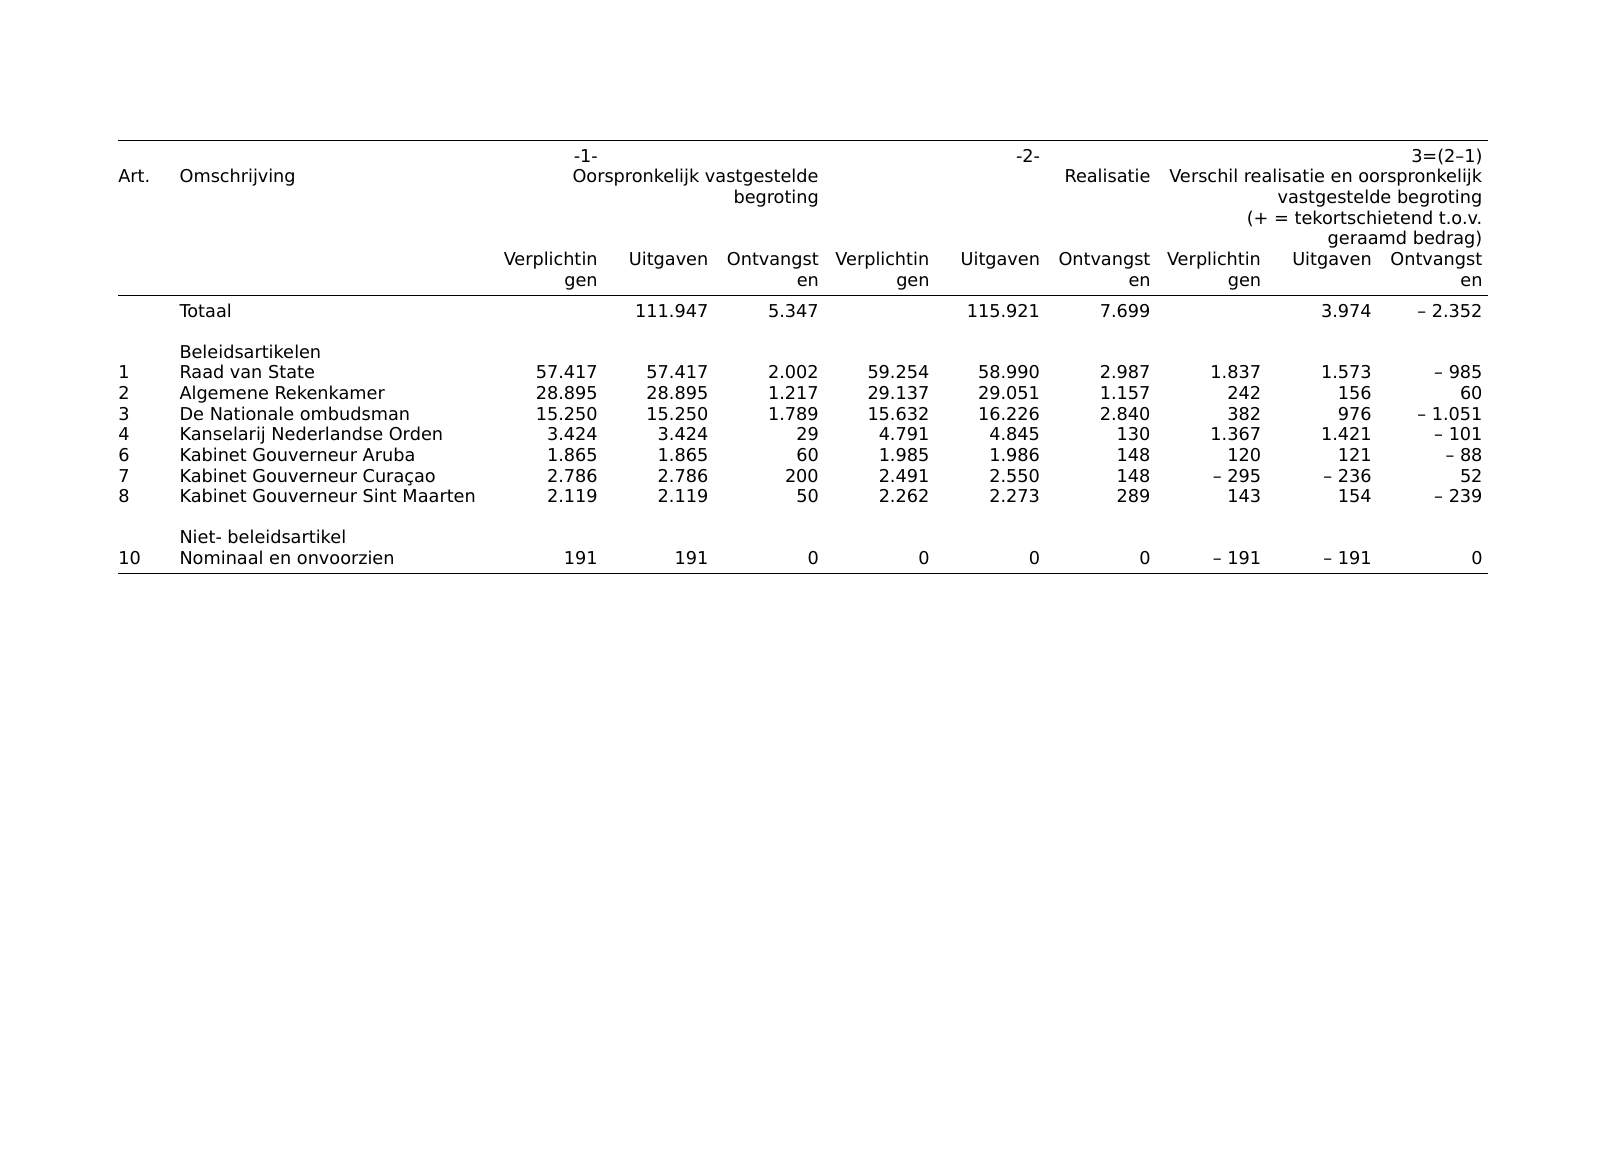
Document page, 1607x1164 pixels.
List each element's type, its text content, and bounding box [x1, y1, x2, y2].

table_cell 4.845 [935, 424, 1046, 445]
table_cell 3.424 [493, 424, 603, 445]
table_cell 2.786 [493, 466, 603, 486]
table_cell [1046, 208, 1156, 249]
table_cell [118, 249, 173, 295]
table_cell De Nationale ombudsman [173, 404, 493, 424]
table_cell – 239 [1377, 486, 1488, 507]
table_cell [825, 321, 935, 342]
table_cell 148 [1046, 466, 1156, 486]
table_cell [493, 296, 603, 321]
table_cell [118, 296, 173, 321]
table_cell [1046, 321, 1156, 342]
table_cell [935, 321, 1046, 342]
table_cell [118, 321, 173, 342]
table_cell 115.921 [935, 296, 1046, 321]
table_cell 121 [1267, 445, 1377, 466]
table_cell 0 [1046, 548, 1156, 573]
table_cell 0 [1377, 548, 1488, 573]
table_cell Verschil realisatie en oorspronkelijk vastgestelde begroting [1156, 166, 1488, 208]
table_cell 58.990 [935, 363, 1046, 383]
table_cell [935, 342, 1046, 362]
table_cell [173, 321, 493, 342]
table_cell Omschrijving [173, 166, 493, 208]
table_cell 29.051 [935, 383, 1046, 404]
table_cell [825, 507, 935, 527]
table_cell [118, 342, 173, 362]
table_cell 10 [118, 548, 173, 573]
table_cell 28.895 [493, 383, 603, 404]
table_cell 2.786 [603, 466, 714, 486]
table_cell 143 [1156, 486, 1267, 507]
table_cell [825, 208, 935, 249]
table_cell 3.424 [603, 424, 714, 445]
table_cell 50 [714, 486, 824, 507]
table_cell [493, 528, 603, 548]
table_cell Kabinet Gouverneur Aruba [173, 445, 493, 466]
table_cell [493, 208, 603, 249]
table_cell Raad van State [173, 363, 493, 383]
table_header [1046, 141, 1156, 166]
table_cell 2.262 [825, 486, 935, 507]
table_cell 191 [603, 548, 714, 573]
table_cell [603, 321, 714, 342]
table_cell 1 [118, 363, 173, 383]
table_cell [935, 208, 1046, 249]
table_cell Verplichtingen [825, 249, 935, 295]
table_cell 28.895 [603, 383, 714, 404]
table_cell 2.273 [935, 486, 1046, 507]
table_cell 0 [825, 548, 935, 573]
table_cell 52 [1377, 466, 1488, 486]
table_cell 1.367 [1156, 424, 1267, 445]
table_cell Verplichtingen [1156, 249, 1267, 295]
table_cell [603, 507, 714, 527]
table_cell Algemene Rekenkamer [173, 383, 493, 404]
table_cell [714, 208, 824, 249]
table_header [118, 141, 173, 166]
table_cell [493, 342, 603, 362]
table_cell [1267, 528, 1377, 548]
table_cell – 191 [1267, 548, 1377, 573]
table_cell [603, 208, 714, 249]
table_cell [1156, 321, 1267, 342]
table_cell 1.865 [603, 445, 714, 466]
table_cell [603, 342, 714, 362]
table_cell [1267, 507, 1377, 527]
table_header [825, 141, 935, 166]
table_cell 1.837 [1156, 363, 1267, 383]
table_cell 0 [935, 548, 1046, 573]
table_cell 29.137 [825, 383, 935, 404]
table_cell [1377, 528, 1488, 548]
table_cell 0 [714, 548, 824, 573]
table_header [603, 141, 714, 166]
table_cell – 191 [1156, 548, 1267, 573]
table_cell Ontvangsten [1377, 249, 1488, 295]
table_cell 2.119 [493, 486, 603, 507]
table_cell – 295 [1156, 466, 1267, 486]
table_cell [825, 342, 935, 362]
table_cell 7 [118, 466, 173, 486]
table_cell 60 [1377, 383, 1488, 404]
table_cell [173, 249, 493, 295]
table_cell 60 [714, 445, 824, 466]
table_cell 1.789 [714, 404, 824, 424]
table_cell 2.119 [603, 486, 714, 507]
table_cell Nominaal en onvoorzien [173, 548, 493, 573]
table_cell 2.491 [825, 466, 935, 486]
table_cell – 101 [1377, 424, 1488, 445]
table_cell Uitgaven [603, 249, 714, 295]
table_cell [493, 507, 603, 527]
table_cell 242 [1156, 383, 1267, 404]
table_header [173, 141, 493, 166]
table_cell 120 [1156, 445, 1267, 466]
table_cell [714, 507, 824, 527]
table_cell [603, 528, 714, 548]
table_cell [1267, 342, 1377, 362]
table_cell 15.632 [825, 404, 935, 424]
table_cell [1046, 528, 1156, 548]
table_cell 15.250 [493, 404, 603, 424]
table_cell [1156, 296, 1267, 321]
table_cell 1.157 [1046, 383, 1156, 404]
table_cell Kabinet Gouverneur Curaçao [173, 466, 493, 486]
table_cell 130 [1046, 424, 1156, 445]
table_cell 382 [1156, 404, 1267, 424]
table_cell Kanselarij Nederlandse Orden [173, 424, 493, 445]
table_cell [173, 507, 493, 527]
table_cell – 2.352 [1377, 296, 1488, 321]
table_cell Art. [118, 166, 173, 208]
table_cell [825, 296, 935, 321]
table_cell 200 [714, 466, 824, 486]
table_cell 156 [1267, 383, 1377, 404]
table_cell 1.217 [714, 383, 824, 404]
table_header -2- [935, 141, 1046, 166]
table_cell Oorspronkelijk vastgestelde begroting [493, 166, 824, 208]
table_cell Kabinet Gouverneur Sint Maarten [173, 486, 493, 507]
table_cell 2.550 [935, 466, 1046, 486]
table_cell [935, 507, 1046, 527]
table_cell 16.226 [935, 404, 1046, 424]
table_cell 289 [1046, 486, 1156, 507]
table_cell [935, 528, 1046, 548]
table_cell (+ = tekortschietend t.o.v. geraamd bedrag) [1156, 208, 1488, 249]
table_cell Uitgaven [935, 249, 1046, 295]
table_cell 57.417 [493, 363, 603, 383]
table_cell 29 [714, 424, 824, 445]
table_cell [1046, 507, 1156, 527]
table_header 3=(2–1) [1156, 141, 1488, 166]
table_cell [1156, 528, 1267, 548]
table_cell 15.250 [603, 404, 714, 424]
table_cell [714, 342, 824, 362]
table_cell [118, 507, 173, 527]
table_header -1- [493, 141, 603, 166]
table_cell 3.974 [1267, 296, 1377, 321]
table_cell [825, 528, 935, 548]
table_cell Ontvangsten [1046, 249, 1156, 295]
table_cell 976 [1267, 404, 1377, 424]
table_cell 1.421 [1267, 424, 1377, 445]
table_cell Verplichtingen [493, 249, 603, 295]
table_cell 2.987 [1046, 363, 1156, 383]
table_cell [714, 321, 824, 342]
table_cell – 88 [1377, 445, 1488, 466]
table_cell Ontvangsten [714, 249, 824, 295]
table_cell 1.865 [493, 445, 603, 466]
table_cell [714, 528, 824, 548]
table_cell 6 [118, 445, 173, 466]
table_cell 1.985 [825, 445, 935, 466]
table_cell [118, 528, 173, 548]
table_cell [1046, 342, 1156, 362]
table_cell 7.699 [1046, 296, 1156, 321]
table_cell 4 [118, 424, 173, 445]
table_cell Beleidsartikelen [173, 342, 493, 362]
table_cell 154 [1267, 486, 1377, 507]
table_cell 57.417 [603, 363, 714, 383]
table_cell 1.573 [1267, 363, 1377, 383]
table_cell – 236 [1267, 466, 1377, 486]
table_cell Uitgaven [1267, 249, 1377, 295]
table_cell 4.791 [825, 424, 935, 445]
table_cell 5.347 [714, 296, 824, 321]
table_cell [173, 208, 493, 249]
table_cell [493, 321, 603, 342]
table_cell – 985 [1377, 363, 1488, 383]
table_cell [1377, 321, 1488, 342]
table_cell 111.947 [603, 296, 714, 321]
table_cell – 1.051 [1377, 404, 1488, 424]
table_cell 2.002 [714, 363, 824, 383]
table_cell 8 [118, 486, 173, 507]
table_cell 191 [493, 548, 603, 573]
table_cell [1156, 507, 1267, 527]
table_cell 1.986 [935, 445, 1046, 466]
table_cell Totaal [173, 296, 493, 321]
table_cell 59.254 [825, 363, 935, 383]
table_cell [1156, 342, 1267, 362]
table_cell [1377, 507, 1488, 527]
table_cell Realisatie [825, 166, 1156, 208]
table_cell 3 [118, 404, 173, 424]
table_cell [118, 208, 173, 249]
table_cell [1377, 342, 1488, 362]
table_header [714, 141, 824, 166]
table_cell 2.840 [1046, 404, 1156, 424]
table_cell 148 [1046, 445, 1156, 466]
table_cell [1267, 321, 1377, 342]
table_cell Niet- beleidsartikel [173, 528, 493, 548]
table_cell 2 [118, 383, 173, 404]
